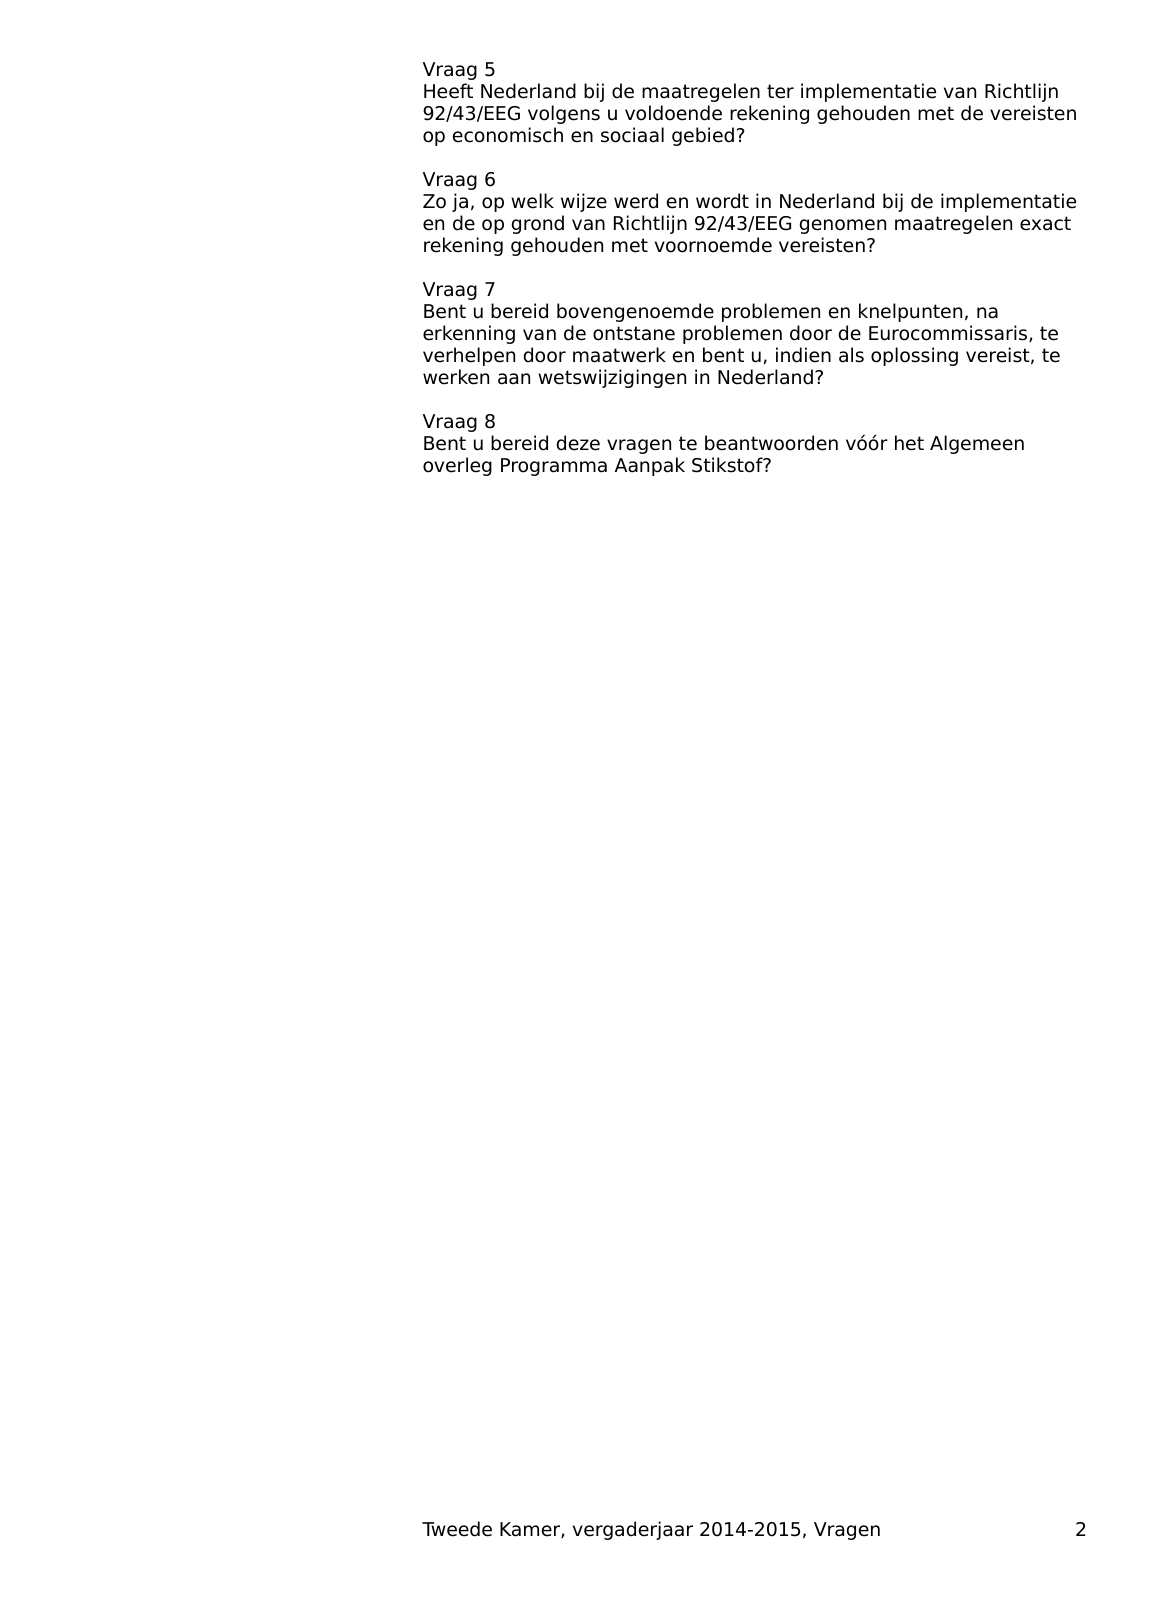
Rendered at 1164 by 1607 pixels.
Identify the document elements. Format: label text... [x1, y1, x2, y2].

text Bent u bereid bovengenoemde problemen en knelpunten, na erkenning van de ontstane problemen door de Eurocommissaris, te verhelpen door maatwerk en bent u, indien als oplossing vereist, te werken aan wetswijzigingen in Nederland? [422, 301, 1087, 389]
text Vraag 6 [422, 169, 1087, 191]
text Vraag 8 [422, 411, 1087, 433]
text Vraag 5 [422, 59, 1087, 81]
text Vraag 7 [422, 279, 1087, 301]
text Bent u bereid deze vragen te beantwoorden vóór het Algemeen overleg Programma Aanpak Stikstof? [422, 433, 1087, 477]
text Heeft Nederland bij de maatregelen ter implementatie van Richtlijn 92/43/EEG volgens u voldoende rekening gehouden met de vereisten op economisch en sociaal gebied? [422, 81, 1087, 147]
text Zo ja, op welk wijze werd en wordt in Nederland bij de implementatie en de op grond van Richtlijn 92/43/EEG genomen maatregelen exact rekening gehouden met voornoemde vereisten? [422, 191, 1087, 257]
